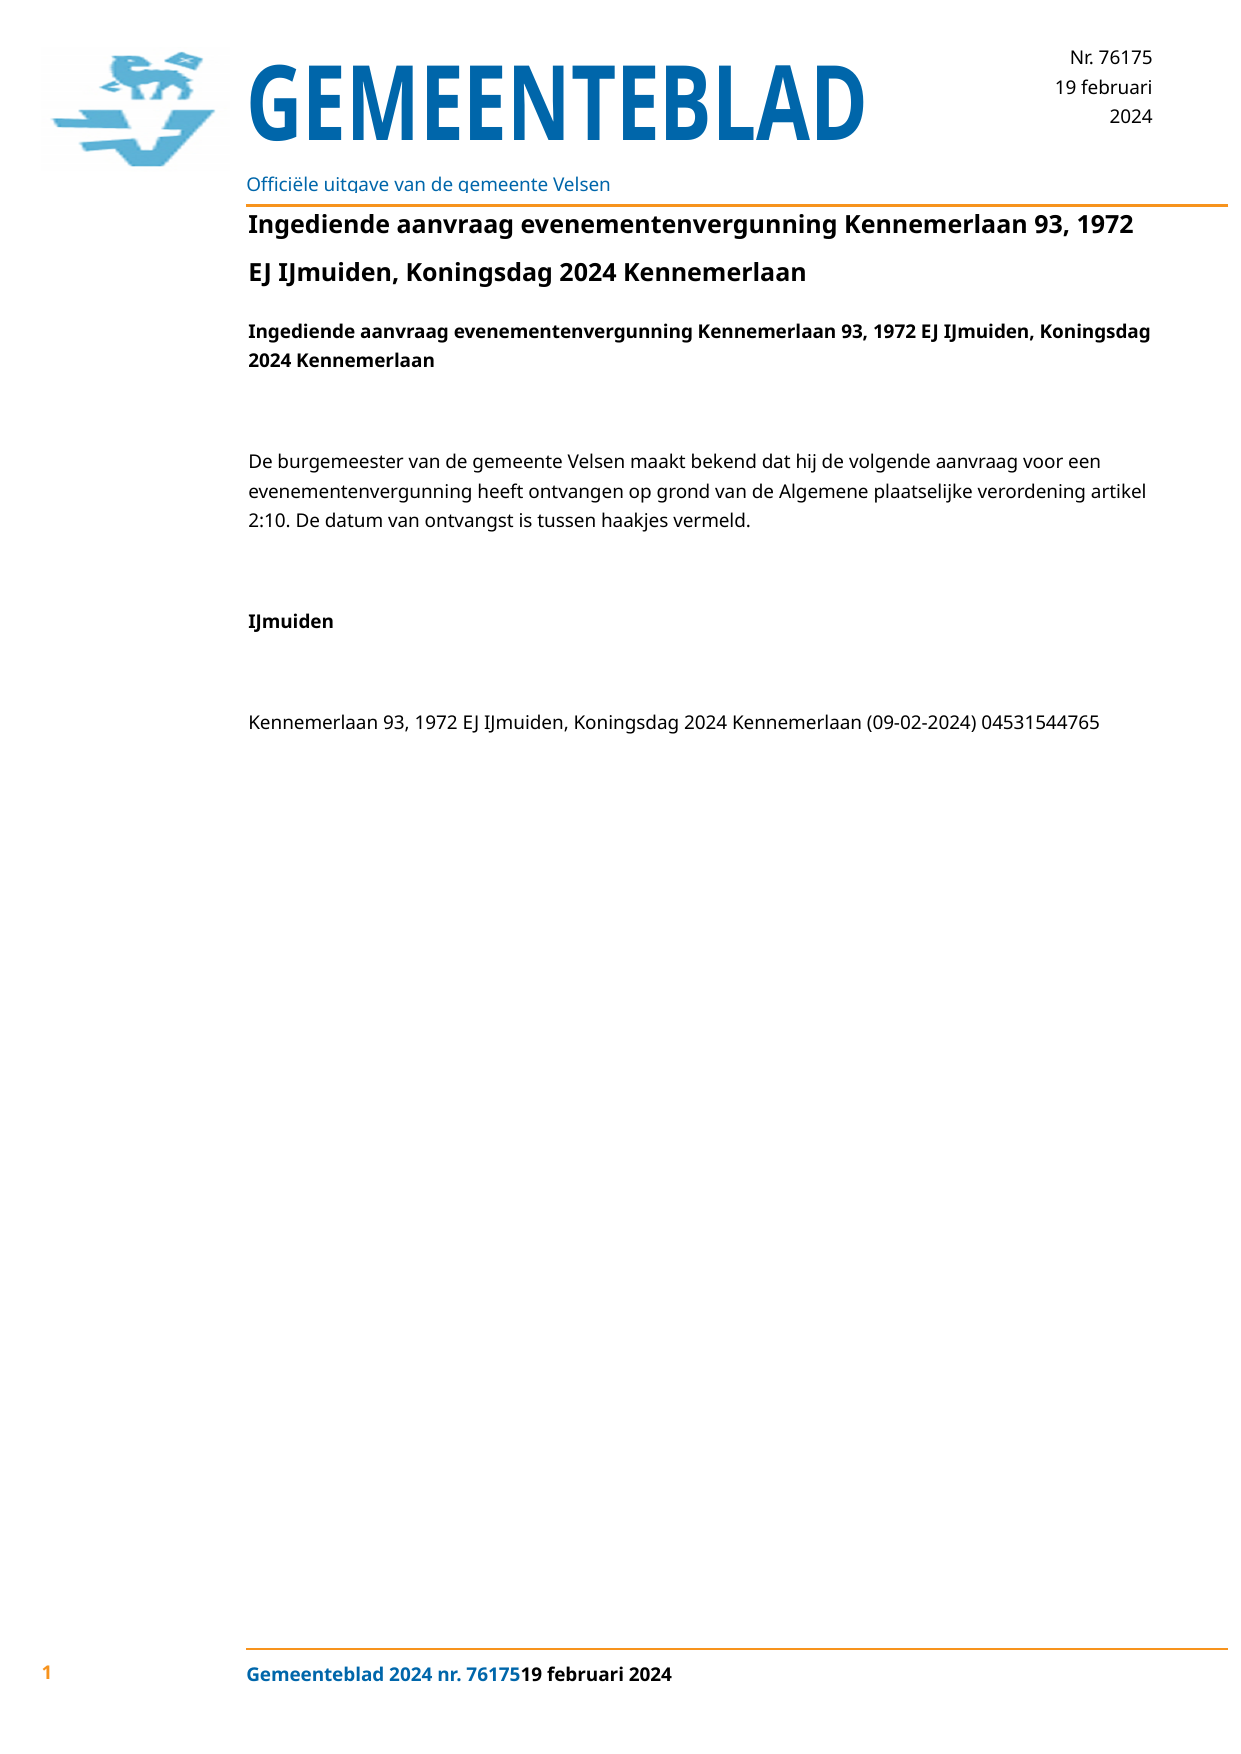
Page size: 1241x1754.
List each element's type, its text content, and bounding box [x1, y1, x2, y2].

text De burgemeester van de gemeente Velsen maakt bekend dat hij de volgende aanvraag voor een evenementenvergunning heeft ontvangen op grond van de Algemene plaatselijke verordening artikel 2:10. De datum van ontvangst is tussen haakjes vermeld. [248, 448, 1152, 533]
text Kennemerlaan 93, 1972 EJ IJmuiden, Koningsdag 2024 Kennemerlaan (09-02-2024) 04531544765 [248, 709, 1152, 735]
picture [41, 47, 231, 172]
text Ingediende aanvraag evenementenvergunning Kennemerlaan 93, 1972 EJ IJmuiden, Koningsdag 2024 Kennemerlaan [248, 318, 1152, 373]
text IJmuiden [248, 608, 1152, 634]
text Ingediende aanvraag evenementenvergunning Kennemerlaan 93, 1972 EJ IJmuiden, Koningsdag 2024 Kennemerlaan [248, 207, 1152, 288]
